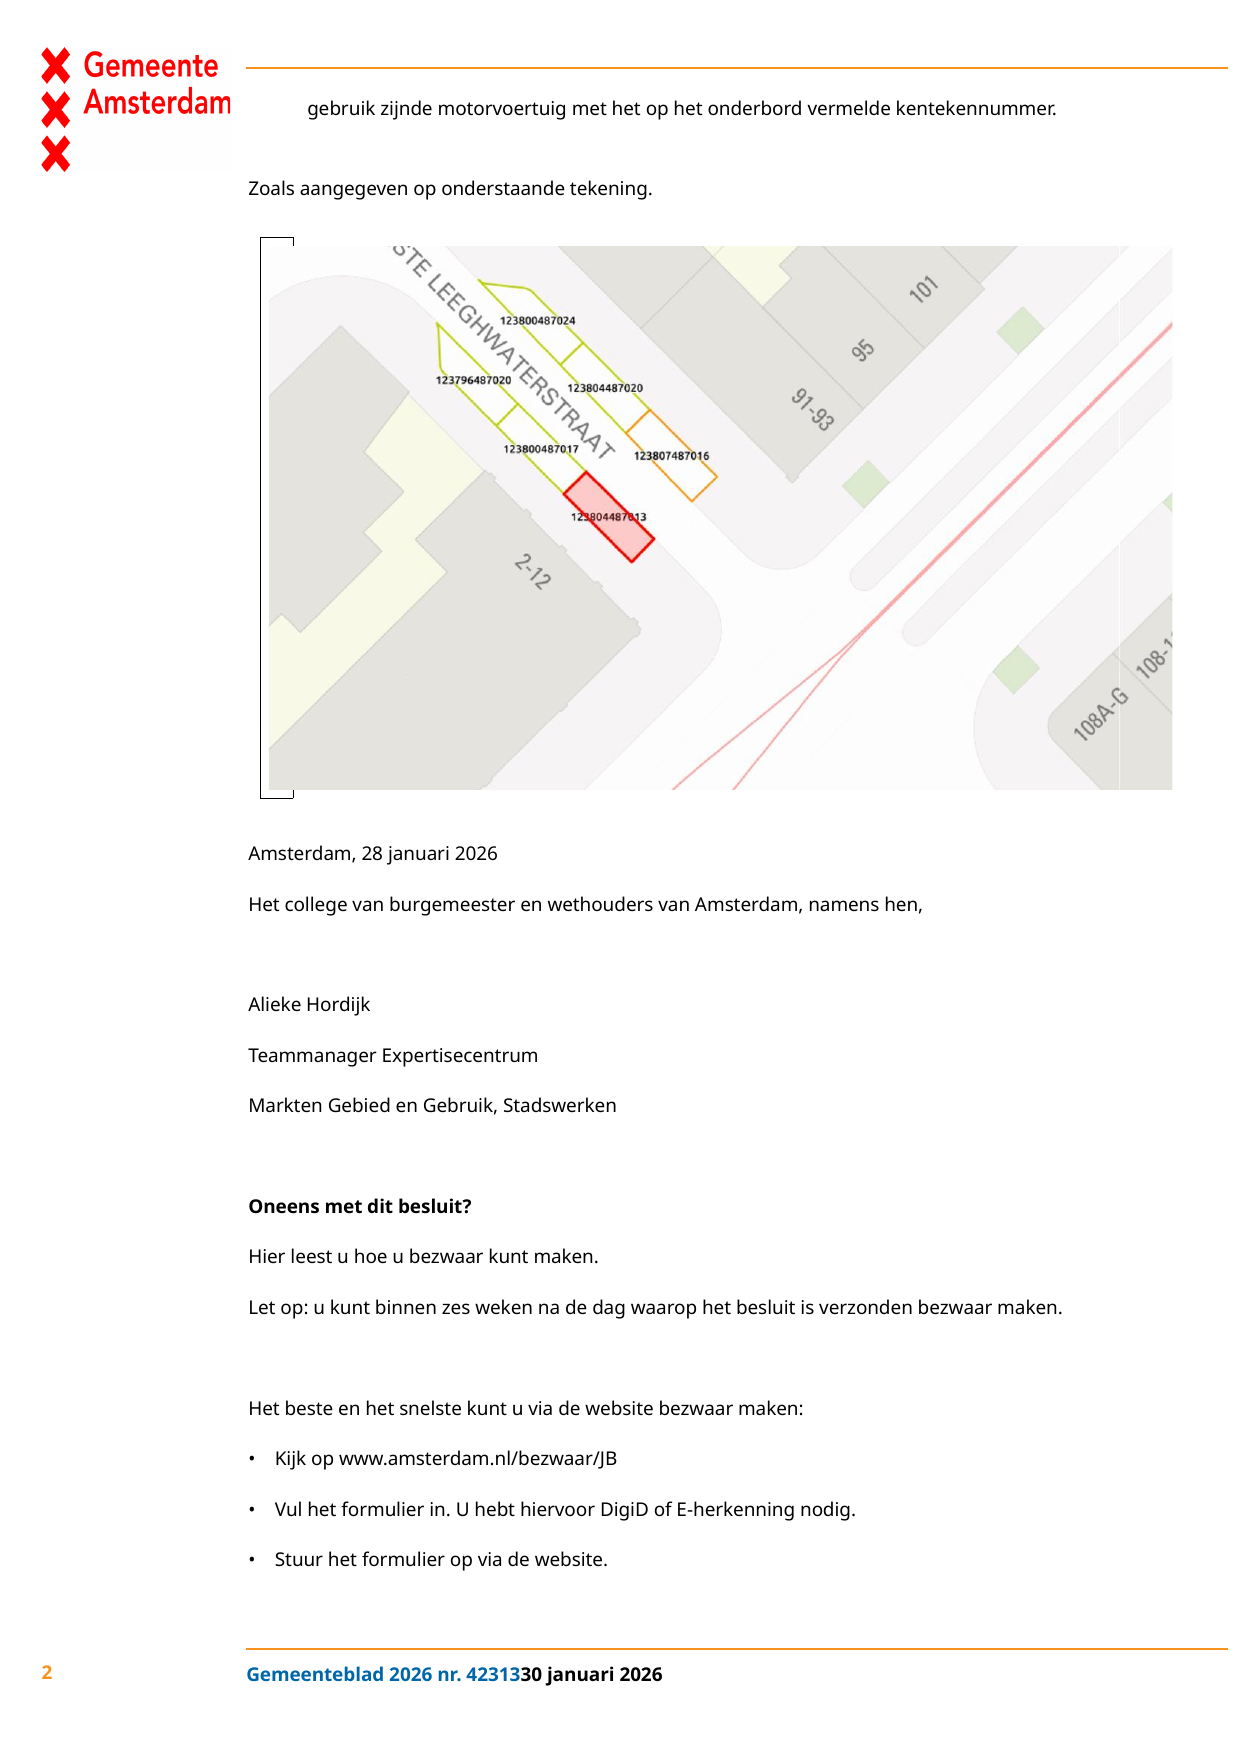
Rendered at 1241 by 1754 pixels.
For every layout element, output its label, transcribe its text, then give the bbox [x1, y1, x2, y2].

text Amsterdam, 28 januari 2026 [248, 840, 1152, 866]
text Hier leest u hoe u bezwaar kunt maken. [248, 1244, 1152, 1269]
text Het college van burgemeester en wethouders van Amsterdam, namens hen, [248, 891, 1152, 917]
text Oneens met dit besluit? [248, 1193, 1152, 1219]
text Zoals aangegeven op onderstaande tekening. [248, 175, 1152, 201]
picture [41, 47, 231, 172]
text • Kijk op www.amsterdam.nl/bezwaar/JB [248, 1445, 1152, 1471]
text Teammanager Expertisecentrum [248, 1042, 1152, 1068]
picture [268, 246, 1173, 790]
text • Vul het formulier in. U hebt hiervoor DigiD of E-herkenning nodig. [248, 1496, 1152, 1522]
text Markten Gebied en Gebruik, Stadswerken [248, 1092, 1152, 1118]
text Let op: u kunt binnen zes weken na de dag waarop het besluit is verzonden bezwaar maken. [248, 1294, 1152, 1320]
text Alieke Hordijk [248, 992, 1152, 1017]
list gebruik zijnde motorvoertuig met het op het onderbord vermelde kentekennummer. [248, 95, 1152, 121]
text Het beste en het snelste kunt u via de website bezwaar maken: [248, 1395, 1152, 1421]
text • Stuur het formulier op via de website. [248, 1546, 1152, 1572]
